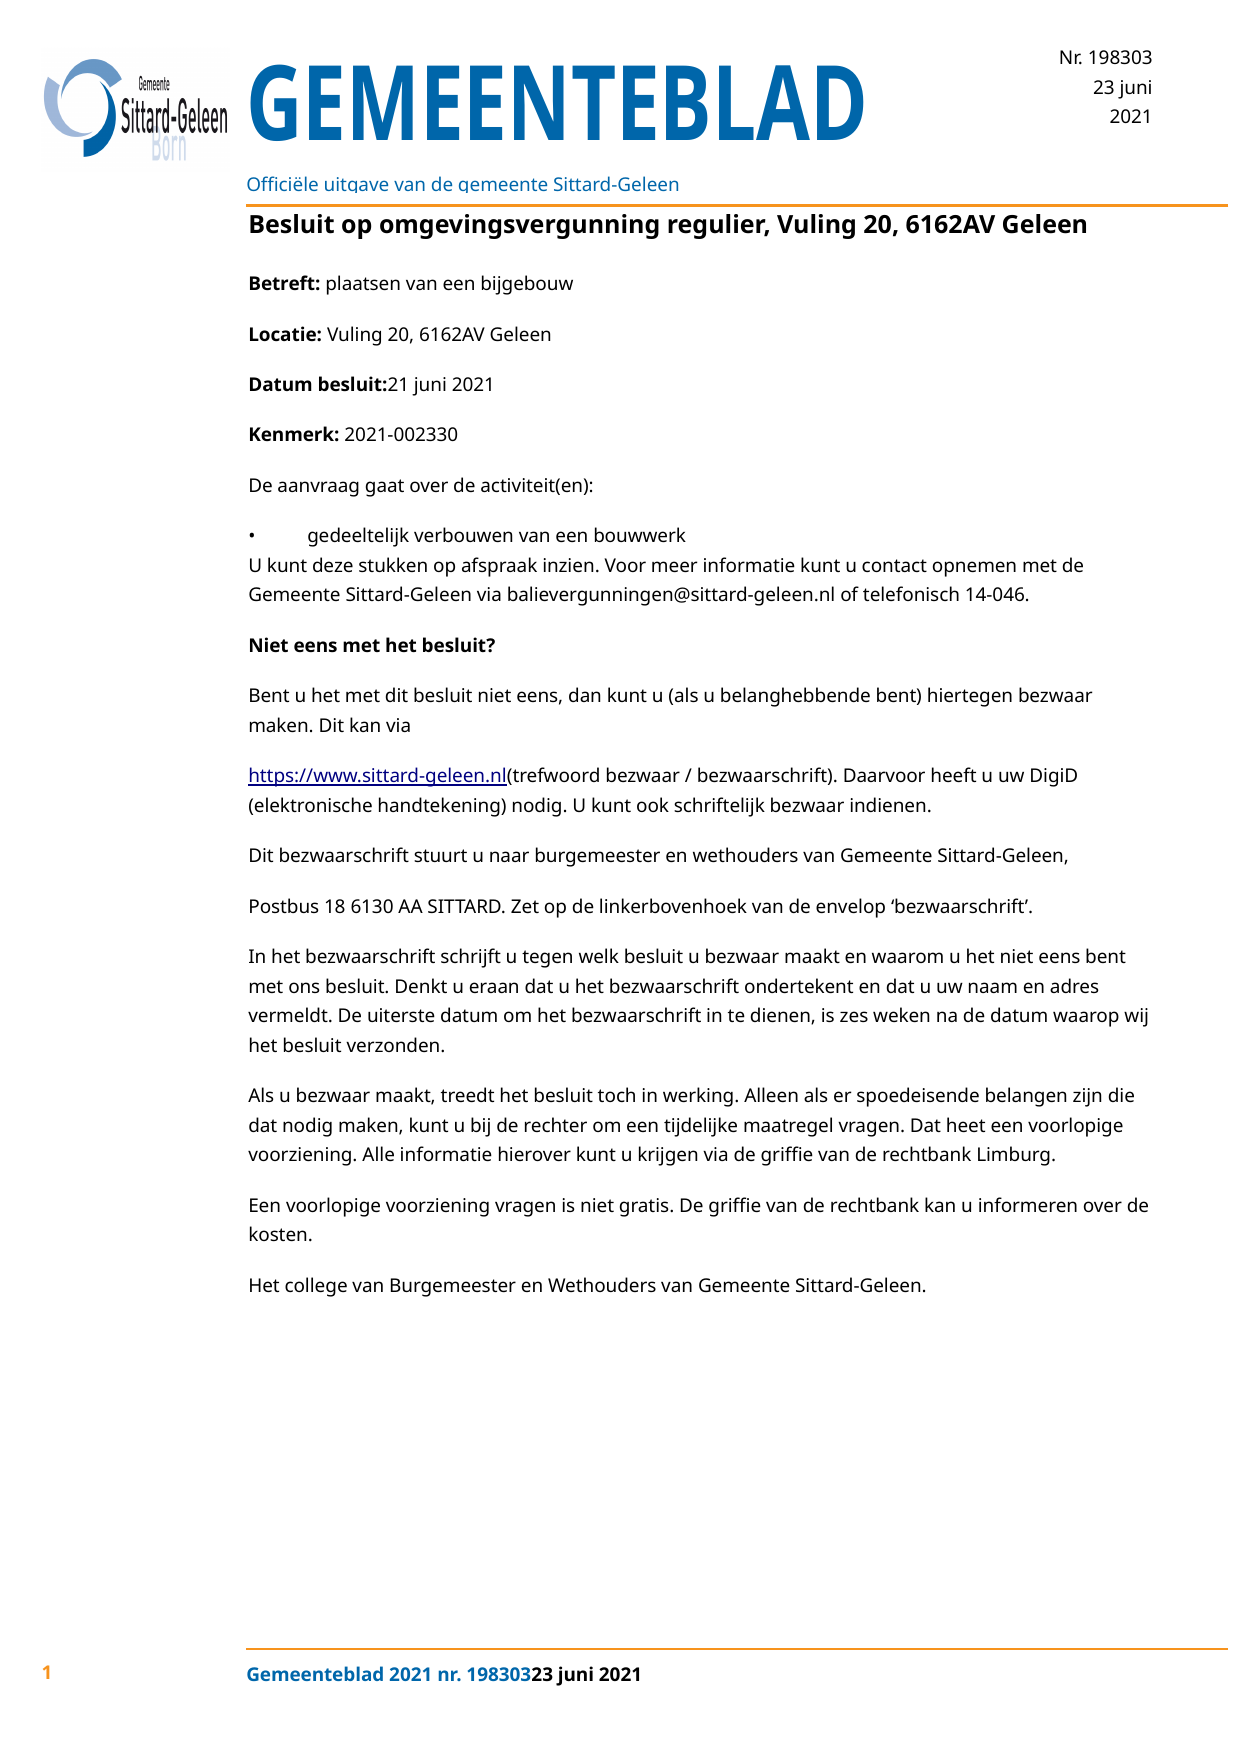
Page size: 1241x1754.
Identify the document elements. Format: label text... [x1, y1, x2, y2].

text Postbus 18 6130 AA SITTARD. Zet op de linkerbovenhoek van de envelop ‘bezwaarschrift’. [248, 893, 1152, 918]
text De aanvraag gaat over de activiteit(en): [248, 472, 1152, 498]
text https://www.sittard-geleen.nl(trefwoord bezwaar / bezwaarschrift). Daarvoor heeft u uw DigiD (elektronische handtekening) nodig. U kunt ook schriftelijk bezwaar indienen. [248, 762, 1152, 818]
text Betreft: plaatsen van een bijgebouw [248, 270, 1152, 296]
text Datum besluit:21 juni 2021 [248, 371, 1152, 397]
text Bent u het met dit besluit niet eens, dan kunt u (als u belanghebbende bent) hiertegen bezwaar maken. Dit kan via [248, 682, 1152, 738]
text Een voorlopige voorziening vragen is niet gratis. De griffie van de rechtbank kan u informeren over de kosten. [248, 1192, 1152, 1247]
list gedeeltelijk verbouwen van een bouwwerk [248, 522, 1152, 548]
text U kunt deze stukken op afspraak inzien. Voor meer informatie kunt u contact opnemen met de Gemeente Sittard-Geleen via balievergunningen@sittard-geleen.nl of telefonisch 14-046. [248, 552, 1152, 607]
text Als u bezwaar maakt, treedt het besluit toch in werking. Alleen als er spoedeisende belangen zijn die dat nodig maken, kunt u bij de rechter om een tijdelijke maatregel vragen. Dat heet een voorlopige voorziening. Alle informatie hierover kunt u krijgen via de griffie van de rechtbank Limburg. [248, 1082, 1152, 1167]
text In het bezwaarschrift schrijft u tegen welk besluit u bezwaar maakt en waarom u het niet eens bent met ons besluit. Denkt u eraan dat u het bezwaarschrift ondertekent en dat u uw naam en adres vermeldt. De uiterste datum om het bezwaarschrift in te dienen, is zes weken na de datum waarop wij het besluit verzonden. [248, 943, 1152, 1058]
text Het college van Burgemeester en Wethouders van Gemeente Sittard-Geleen. [248, 1272, 1152, 1298]
picture [41, 47, 231, 172]
text Dit bezwaarschrift stuurt u naar burgemeester en wethouders van Gemeente Sittard-Geleen, [248, 842, 1152, 868]
text Besluit op omgevingsvergunning regulier, Vuling 20, 6162AV Geleen [248, 207, 1152, 241]
text Niet eens met het besluit? [248, 632, 1152, 658]
text Locatie: Vuling 20, 6162AV Geleen [248, 321, 1152, 346]
text Kenmerk: 2021-002330 [248, 422, 1152, 447]
